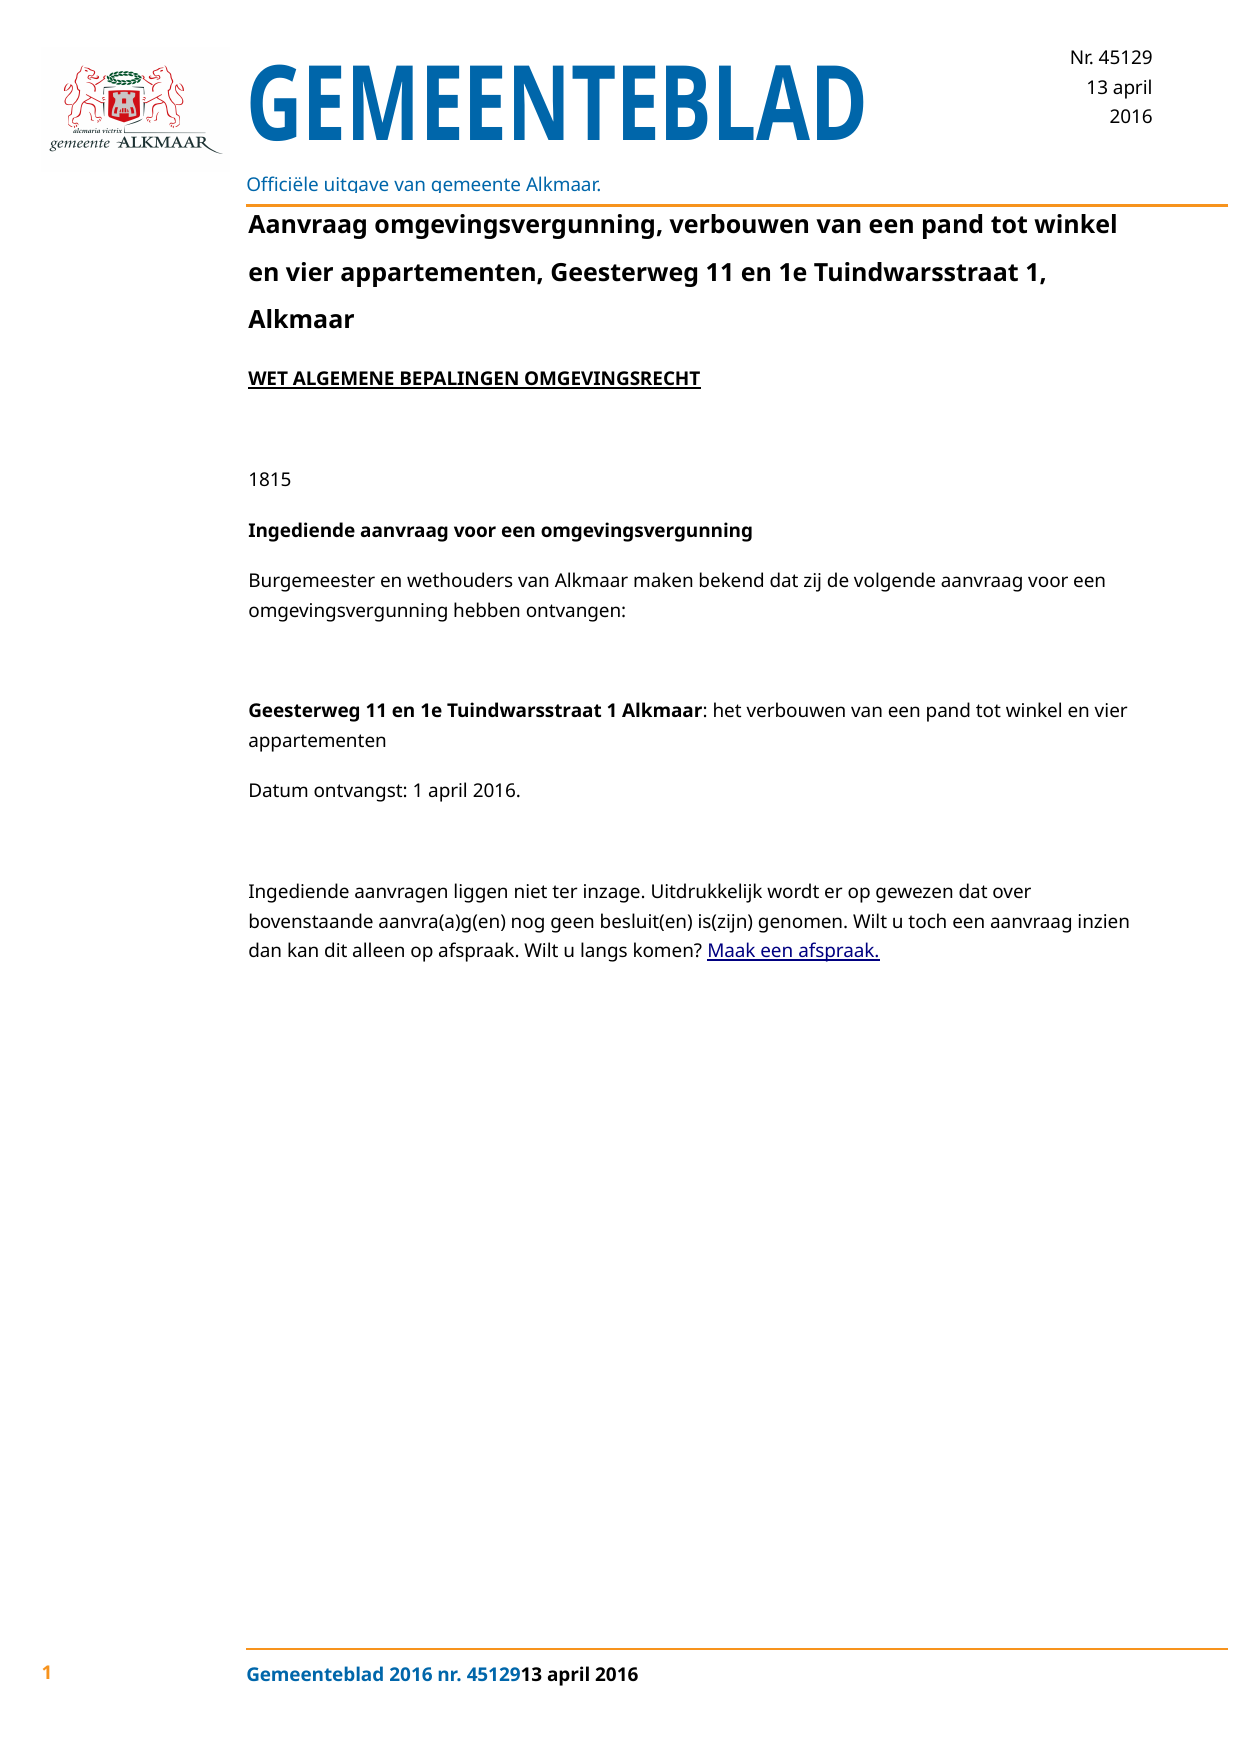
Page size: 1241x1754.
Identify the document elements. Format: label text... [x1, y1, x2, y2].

text Datum ontvangst: 1 april 2016. [248, 778, 1152, 803]
text Aanvraag omgevingsvergunning, verbouwen van een pand tot winkel en vier appartementen, Geesterweg 11 en 1e Tuindwarsstraat 1, Alkmaar [248, 207, 1152, 336]
text WET ALGEMENE BEPALINGEN OMGEVINGSRECHT [248, 366, 1152, 391]
text Ingediende aanvragen liggen niet ter inzage. Uitdrukkelijk wordt er op gewezen dat over bovenstaande aanvra(a)g(en) nog geen besluit(en) is(zijn) genomen. Wilt u toch een aanvraag inzien dan kan dit alleen op afspraak. Wilt u langs komen? Maak een afspraak. [248, 878, 1152, 963]
picture [41, 47, 231, 172]
text Geesterweg 11 en 1e Tuindwarsstraat 1 Alkmaar: het verbouwen van een pand tot winkel en vier appartementen [248, 698, 1152, 753]
text Burgemeester en wethouders van Alkmaar maken bekend dat zij de volgende aanvraag voor een omgevingsvergunning hebben ontvangen: [248, 567, 1152, 622]
text Ingediende aanvraag voor een omgevingsvergunning [248, 517, 1152, 542]
text 1815 [248, 466, 1152, 492]
